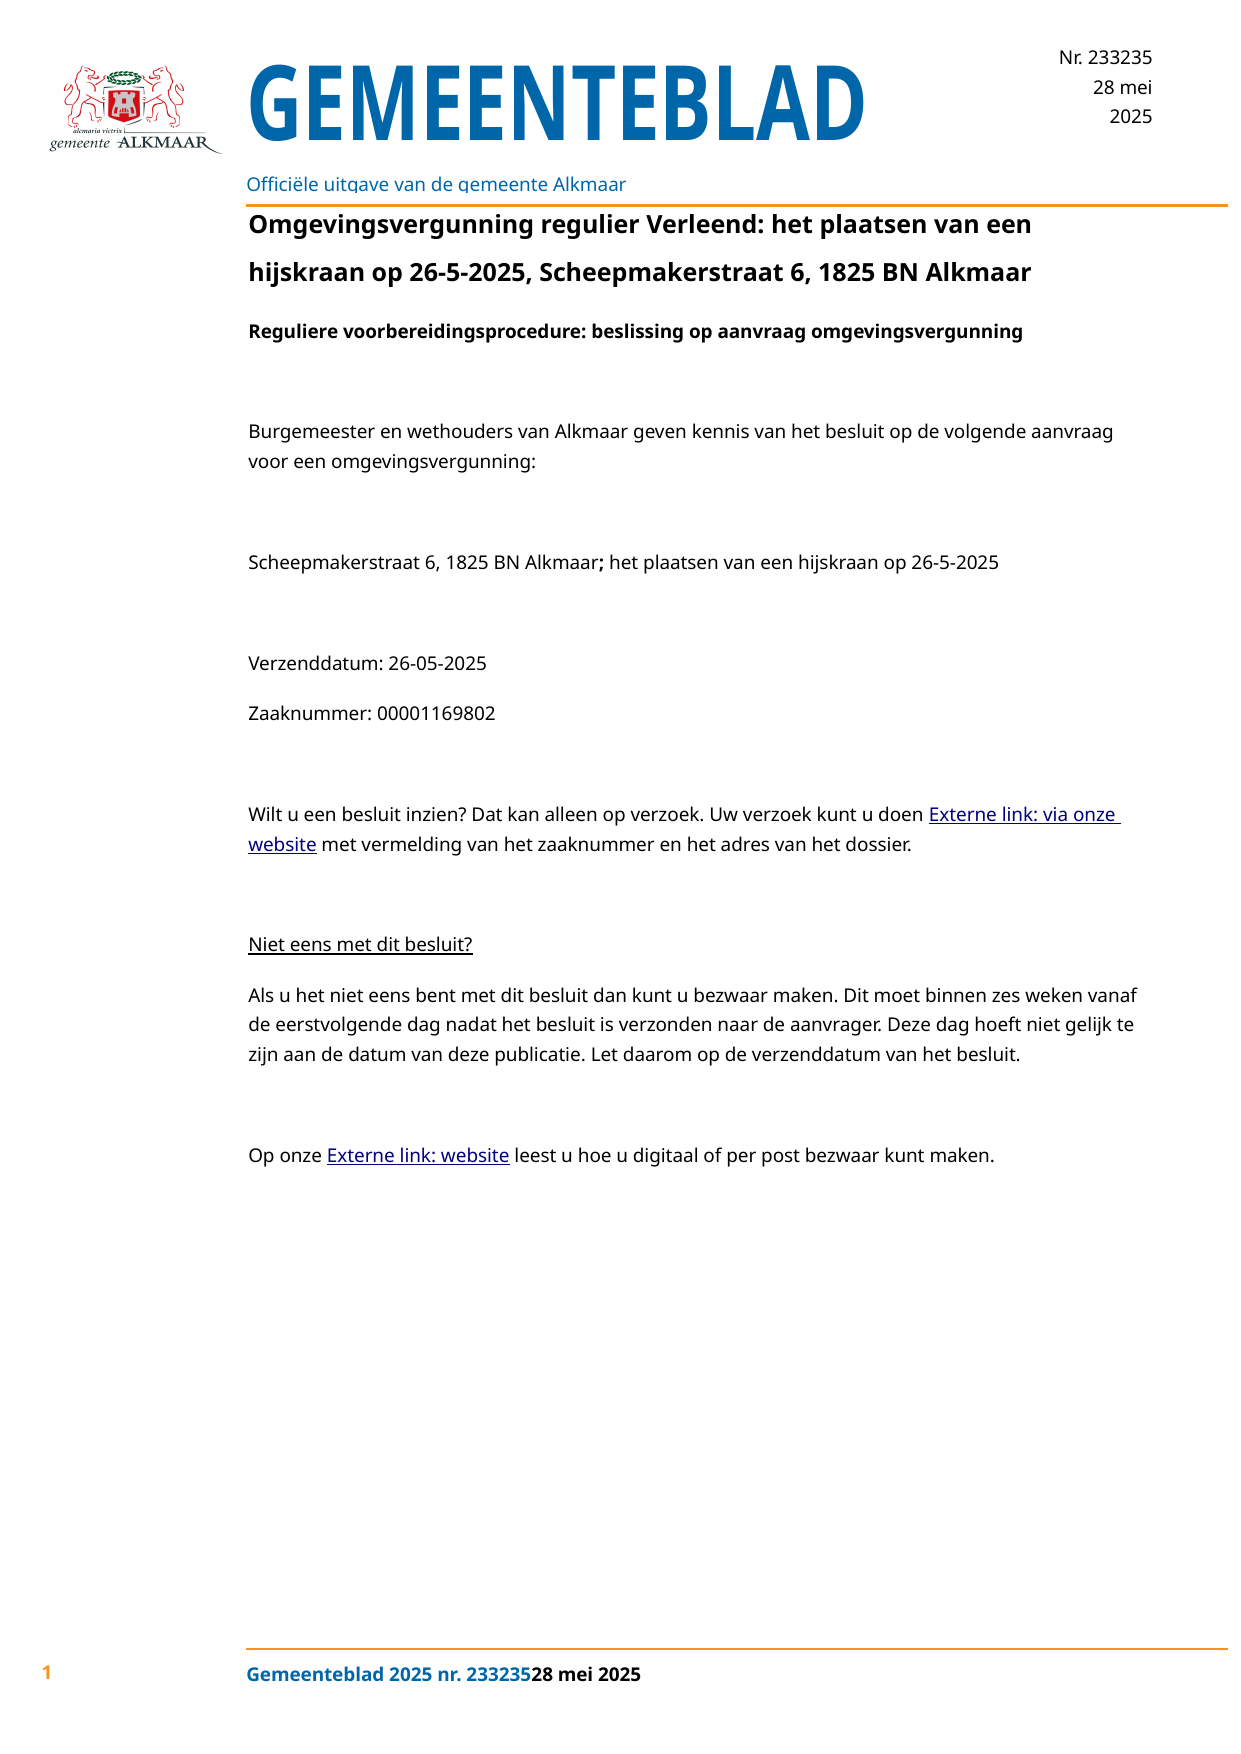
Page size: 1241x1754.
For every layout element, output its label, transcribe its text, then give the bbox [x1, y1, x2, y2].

text Op onze Externe link: website leest u hoe u digitaal of per post bezwaar kunt maken. [248, 1142, 1152, 1168]
text Verzenddatum: 26-05-2025 [248, 650, 1152, 676]
text Wilt u een besluit inzien? Dat kan alleen op verzoek. Uw verzoek kunt u doen Externe link: via onze website met vermelding van het zaaknummer en het adres van het dossier. [248, 801, 1152, 857]
text Omgevingsvergunning regulier Verleend: het plaatsen van een hijskraan op 26-5-2025, Scheepmakerstraat 6, 1825 BN Alkmaar [248, 207, 1152, 288]
text Als u het niet eens bent met dit besluit dan kunt u bezwaar maken. Dit moet binnen zes weken vanaf de eerstvolgende dag nadat het besluit is verzonden naar de aanvrager. Deze dag hoeft niet gelijk te zijn aan de datum van deze publicatie. Let daarom op de verzenddatum van het besluit. [248, 982, 1152, 1067]
text Zaaknummer: 00001169802 [248, 700, 1152, 726]
text Scheepmakerstraat 6, 1825 BN Alkmaar; het plaatsen van een hijskraan op 26-5-2025 [248, 549, 1152, 575]
text Burgemeester en wethouders van Alkmaar geven kennis van het besluit op de volgende aanvraag voor een omgevingsvergunning: [248, 419, 1152, 474]
text Reguliere voorbereidingsprocedure: beslissing op aanvraag omgevingsvergunning [248, 318, 1152, 344]
text Niet eens met dit besluit? [248, 932, 1152, 957]
picture [41, 47, 231, 172]
